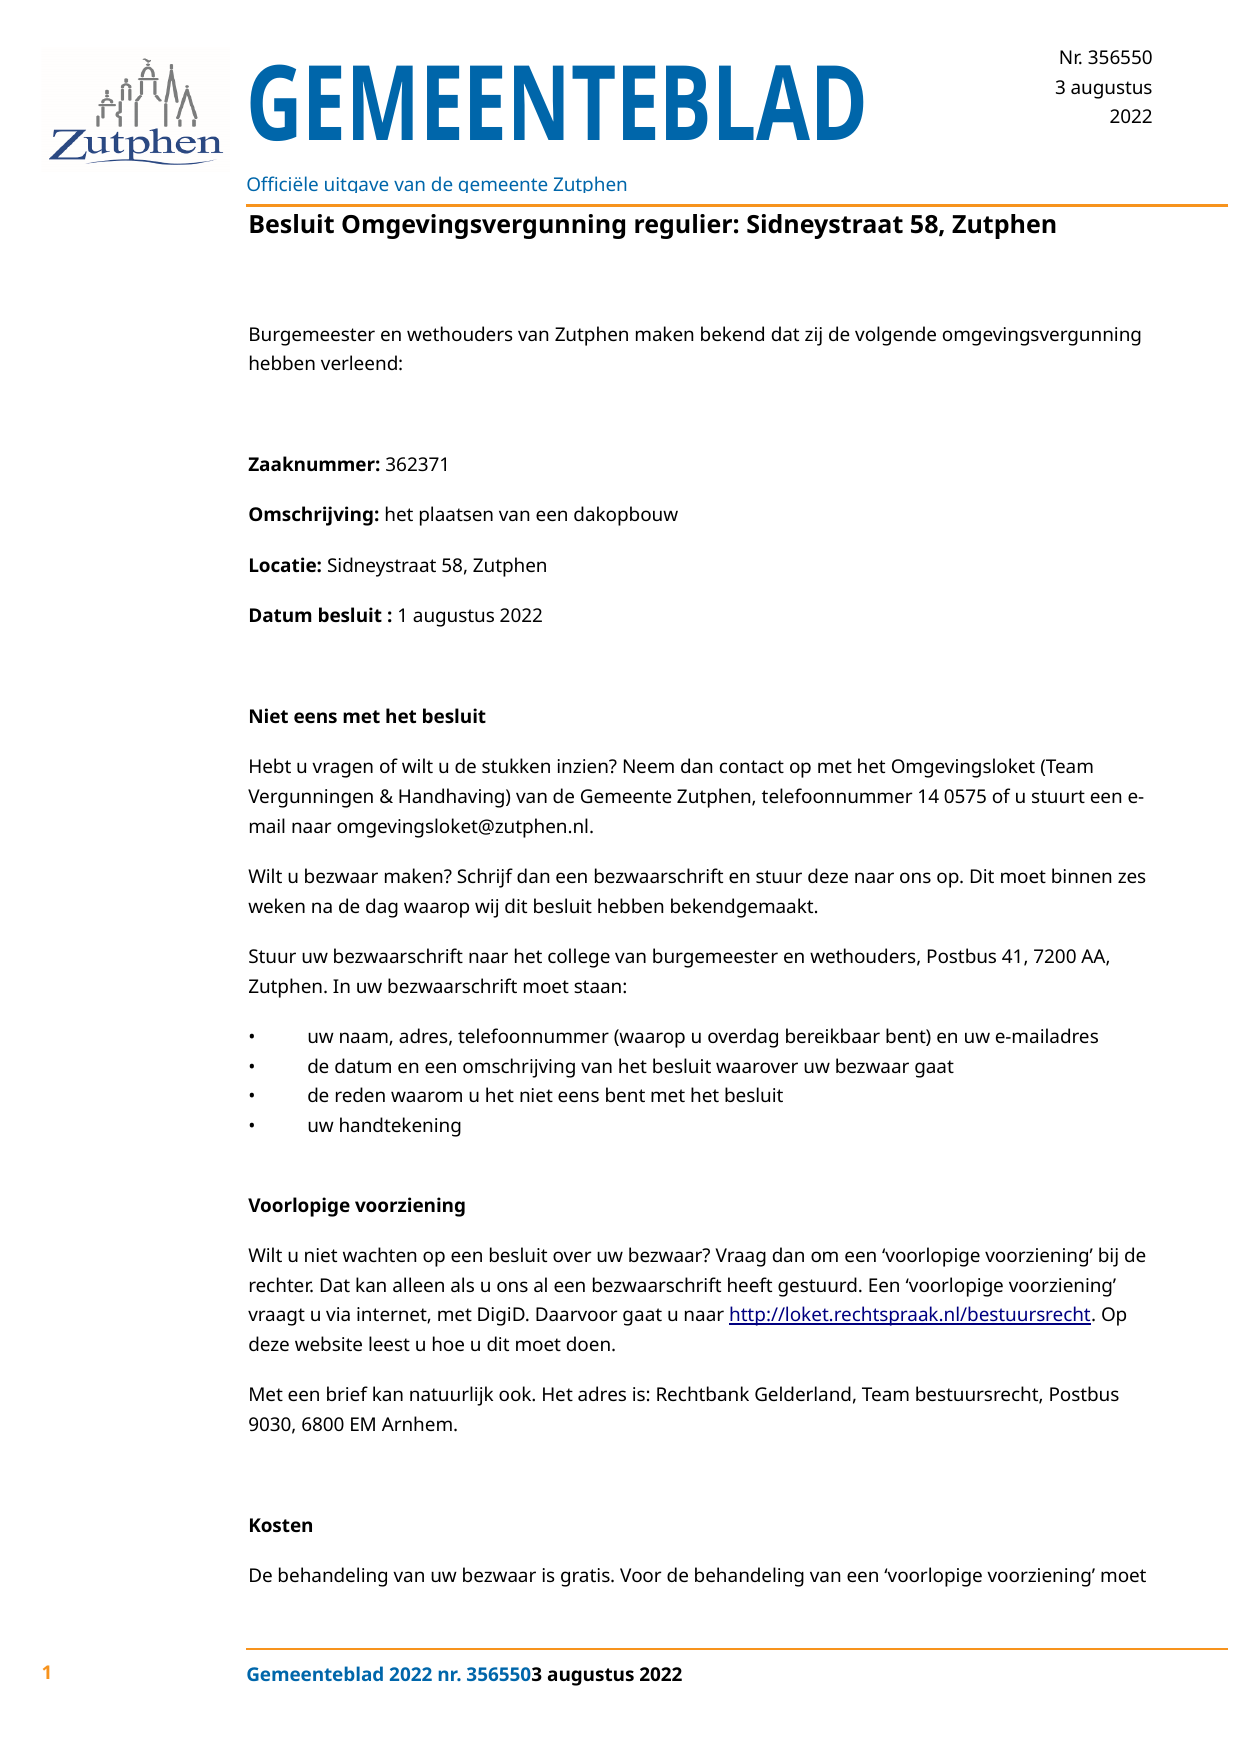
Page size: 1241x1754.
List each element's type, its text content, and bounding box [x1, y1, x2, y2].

text Locatie: Sidneystraat 58, Zutphen [248, 552, 1152, 578]
text Omschrijving: het plaatsen van een dakopbouw [248, 502, 1152, 527]
text De behandeling van uw bezwaar is gratis. Voor de behandeling van een ‘voorlopige voorziening’ moet [248, 1562, 1152, 1588]
text Wilt u niet wachten op een besluit over uw bezwaar? Vraag dan om een ‘voorlopige voorziening’ bij de rechter. Dat kan alleen als u ons al een bezwaarschrift heeft gestuurd. Een ‘voorlopige voorziening’ vraagt u via internet, met DigiD. Daarvoor gaat u naar http://loket.rechtspraak.nl/bestuursrecht. Op deze website leest u hoe u dit moet doen. [248, 1242, 1152, 1357]
text Met een brief kan natuurlijk ook. Het adres is: Rechtbank Gelderland, Team bestuursrecht, Postbus 9030, 6800 EM Arnhem. [248, 1382, 1152, 1437]
text Besluit Omgevingsvergunning regulier: Sidneystraat 58, Zutphen [248, 207, 1152, 241]
text Kosten [248, 1512, 1152, 1538]
text Voorlopige voorziening [248, 1192, 1152, 1218]
list uw naam, adres, telefoonnummer (waarop u overdag bereikbaar bent) en uw e-mailadres [248, 1023, 1152, 1049]
text Hebt u vragen of wilt u de stukken inzien? Neem dan contact op met het Omgevingsloket (Team Vergunningen & Handhaving) van de Gemeente Zutphen, telefoonnummer 14 0575 of u stuurt een e-mail naar omgevingsloket@zutphen.nl. [248, 754, 1152, 838]
list de datum en een omschrijving van het besluit waarover uw bezwaar gaat [248, 1053, 1152, 1078]
text Burgemeester en wethouders van Zutphen maken bekend dat zij de volgende omgevingsvergunning hebben verleend: [248, 321, 1152, 376]
text Datum besluit : 1 augustus 2022 [248, 602, 1152, 628]
text Stuur uw bezwaarschrift naar het college van burgemeester en wethouders, Postbus 41, 7200 AA, Zutphen. In uw bezwaarschrift moet staan: [248, 943, 1152, 998]
list de reden waarom u het niet eens bent met het besluit [248, 1082, 1152, 1108]
picture [41, 47, 231, 172]
text Zaaknummer: 362371 [248, 451, 1152, 477]
text Wilt u bezwaar maken? Schrijf dan een bezwaarschrift en stuur deze naar ons op. Dit moet binnen zes weken na de dag waarop wij dit besluit hebben bekendgemaakt. [248, 863, 1152, 918]
text Niet eens met het besluit [248, 703, 1152, 729]
list uw handtekening [248, 1112, 1152, 1138]
